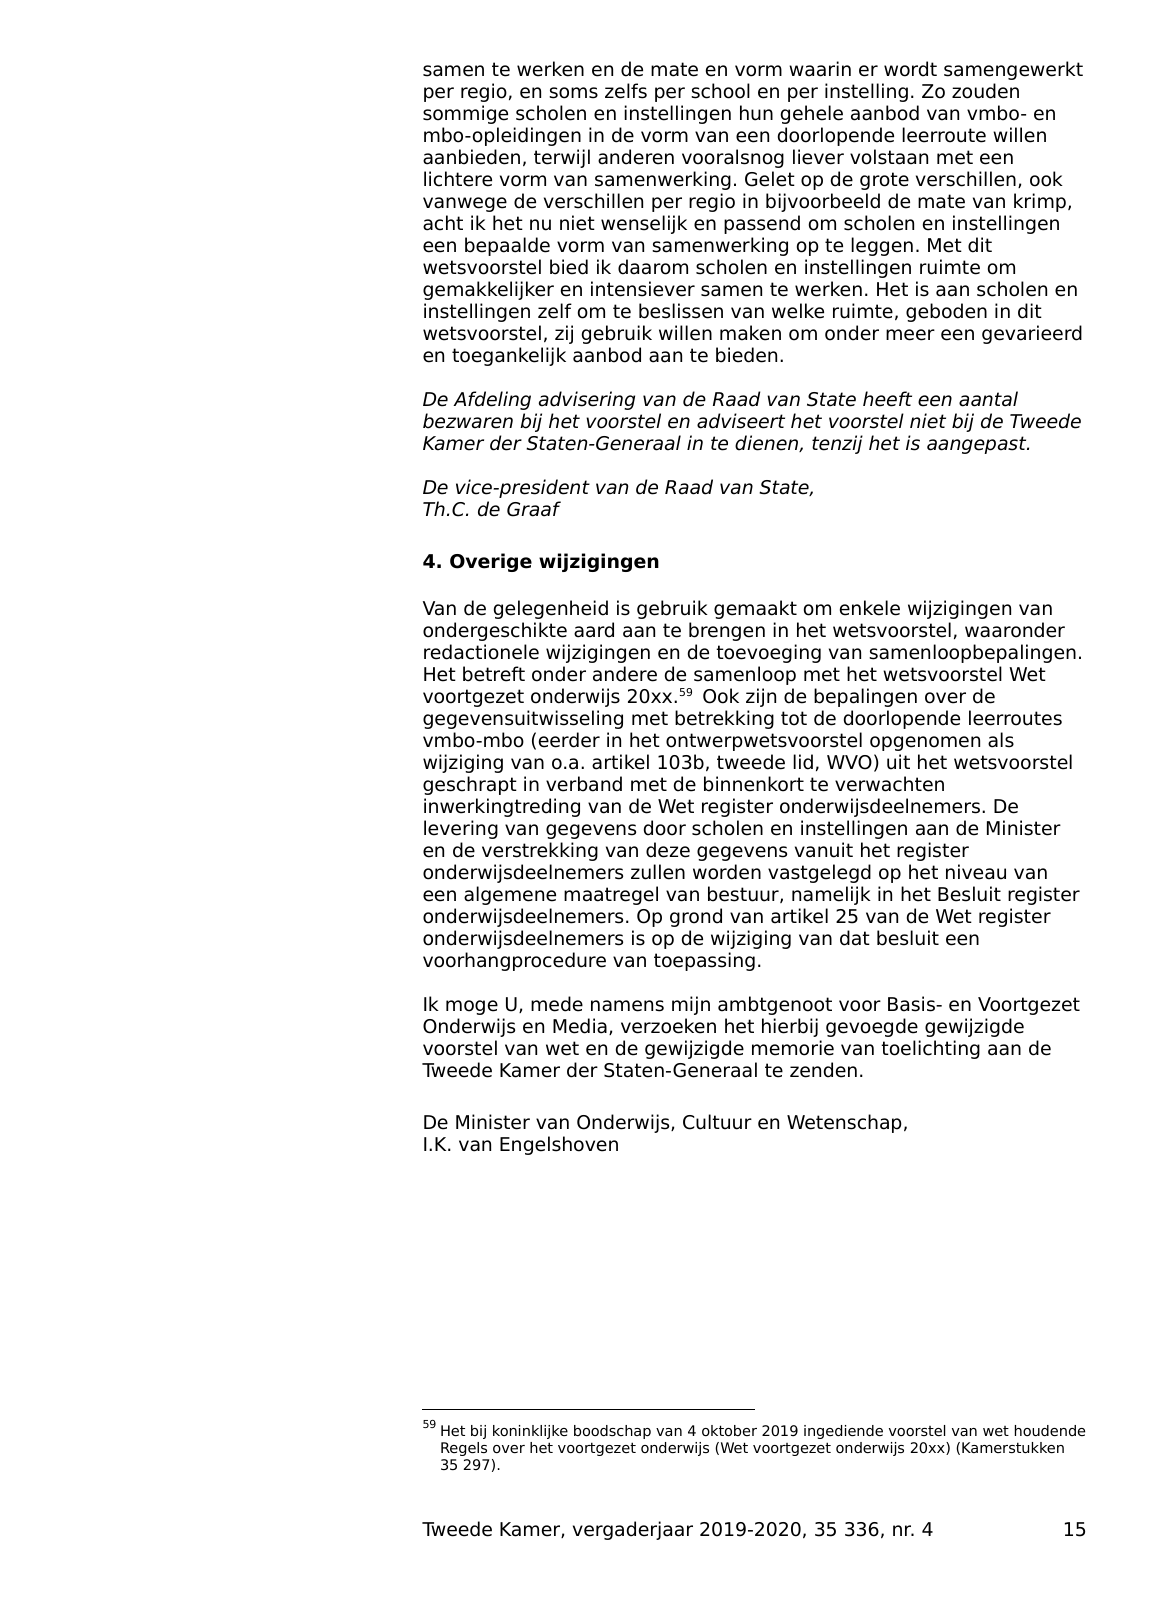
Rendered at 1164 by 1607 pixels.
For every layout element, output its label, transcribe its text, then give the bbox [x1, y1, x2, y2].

subtitle 4. Overige wijzigingen [422, 551, 1087, 573]
text De Afdeling advisering van de Raad van State heeft een aantal bezwaren bij het voorstel en adviseert het voorstel niet bij de Tweede Kamer der Staten-Generaal in te dienen, tenzij het is aangepast. [422, 389, 1087, 455]
text Van de gelegenheid is gebruik gemaakt om enkele wijzigingen van ondergeschikte aard aan te brengen in het wetsvoorstel, waaronder redactionele wijzigingen en de toevoeging van samenloopbepalingen. Het betreft onder andere de samenloop met het wetsvoorstel Wet voortgezet onderwijs 20xx. Ook zijn de bepalingen over de gegevensuitwisseling met betrekking tot de doorlopende leerroutes vmbo-mbo (eerder in het ontwerpwetsvoorstel opgenomen als wijziging van o.a. artikel 103b, tweede lid, WVO) uit het wetsvoorstel geschrapt in verband met de binnenkort te verwachten inwerkingtreding van de Wet register onderwijsdeelnemers. De levering van gegevens door scholen en instellingen aan de Minister en de verstrekking van deze gegevens vanuit het register onderwijsdeelnemers zullen worden vastgelegd op het niveau van een algemene maatregel van bestuur, namelijk in het Besluit register onderwijsdeelnemers. Op grond van artikel 25 van de Wet register onderwijsdeelnemers is op de wijziging van dat besluit een voorhangprocedure van toepassing. [422, 598, 1087, 972]
text Th.C. de Graaf [422, 499, 1087, 521]
text samen te werken en de mate en vorm waarin er wordt samengewerkt per regio, en soms zelfs per school en per instelling. Zo zouden sommige scholen en instellingen hun gehele aanbod van vmbo- en mbo-opleidingen in de vorm van een doorlopende leerroute willen aanbieden, terwijl anderen vooralsnog liever volstaan met een lichtere vorm van samenwerking. Gelet op de grote verschillen, ook vanwege de verschillen per regio in bijvoorbeeld de mate van krimp, acht ik het nu niet wenselijk en passend om scholen en instellingen een bepaalde vorm van samenwerking op te leggen. Met dit wetsvoorstel bied ik daarom scholen en instellingen ruimte om gemakkelijker en intensiever samen te werken. Het is aan scholen en instellingen zelf om te beslissen van welke ruimte, geboden in dit wetsvoorstel, zij gebruik willen maken om onder meer een gevarieerd en toegankelijk aanbod aan te bieden. [422, 59, 1087, 367]
text Het bij koninklijke boodschap van 4 oktober 2019 ingediende voorstel van wet houdende Regels over het voortgezet onderwijs (Wet voortgezet onderwijs 20xx) (Kamerstukken 35 297). [422, 1418, 1087, 1474]
text De vice-president van de Raad van State, [422, 477, 1087, 499]
text De Minister van Onderwijs, Cultuur en Wetenschap, I.K. van Engelshoven [422, 1112, 1087, 1156]
text Ik moge U, mede namens mijn ambtgenoot voor Basis- en Voortgezet Onderwijs en Media, verzoeken het hierbij gevoegde gewijzigde voorstel van wet en de gewijzigde memorie van toelichting aan de Tweede Kamer der Staten-Generaal te zenden. [422, 994, 1087, 1082]
